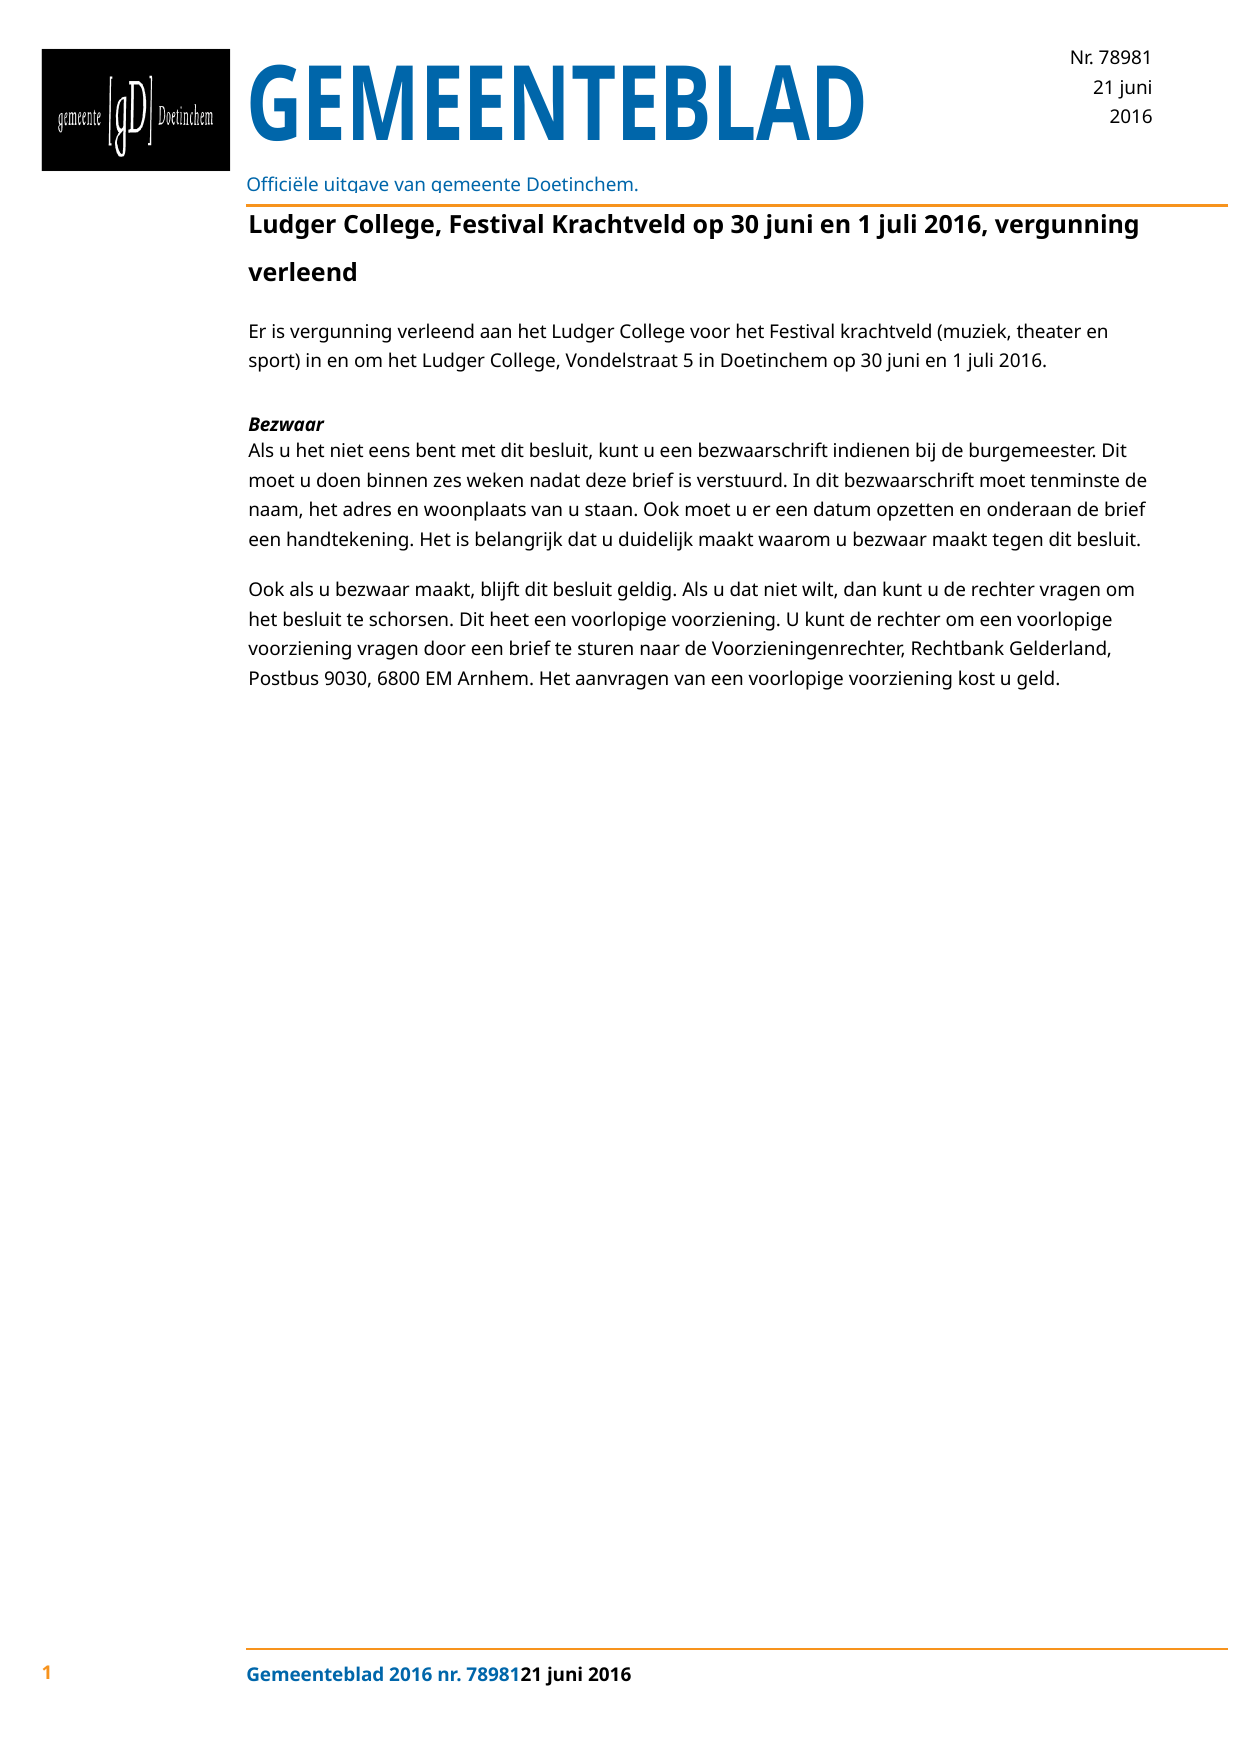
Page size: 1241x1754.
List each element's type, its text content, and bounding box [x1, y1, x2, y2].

text Ludger College, Festival Krachtveld op 30 juni en 1 juli 2016, vergunning verleend [248, 207, 1152, 288]
text Er is vergunning verleend aan het Ludger College voor het Festival krachtveld (muziek, theater en sport) in en om het Ludger College, Vondelstraat 5 in Doetinchem op 30 juni en 1 juli 2016. [248, 318, 1152, 373]
picture [41, 47, 231, 172]
text Als u het niet eens bent met dit besluit, kunt u een bezwaarschrift indienen bij de burgemeester. Dit moet u doen binnen zes weken nadat deze brief is verstuurd. In dit bezwaarschrift moet tenminste de naam, het adres en woonplaats van u staan. Ook moet u er een datum opzetten en onderaan de brief een handtekening. Het is belangrijk dat u duidelijk maakt waarom u bezwaar maakt tegen dit besluit. [248, 437, 1152, 552]
text Bezwaar [248, 411, 1152, 437]
text Ook als u bezwaar maakt, blijft dit besluit geldig. Als u dat niet wilt, dan kunt u de rechter vragen om het besluit te schorsen. Dit heet een voorlopige voorziening. U kunt de rechter om een voorlopige voorziening vragen door een brief te sturen naar de Voorzieningenrechter, Rechtbank Gelderland, Postbus 9030, 6800 EM Arnhem. Het aanvragen van een voorlopige voorziening kost u geld. [248, 576, 1152, 691]
